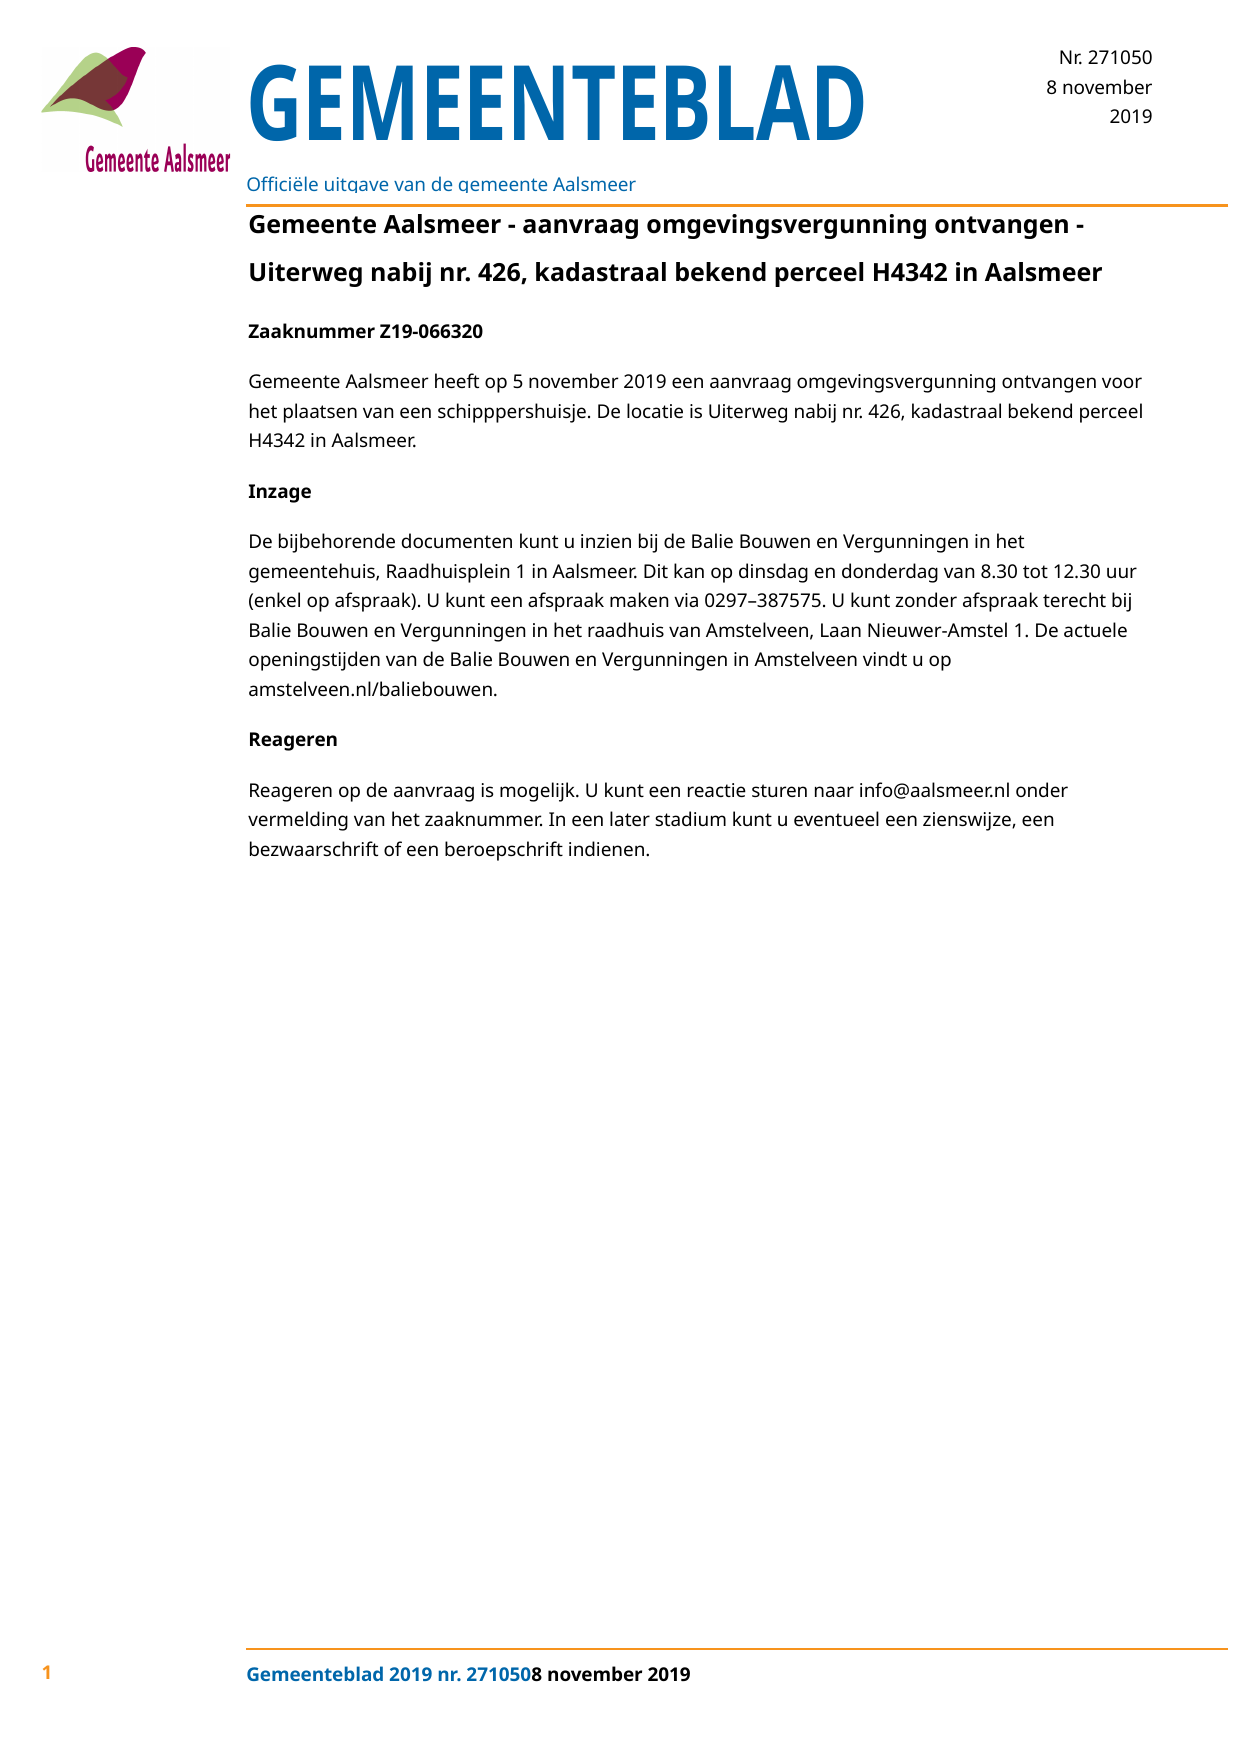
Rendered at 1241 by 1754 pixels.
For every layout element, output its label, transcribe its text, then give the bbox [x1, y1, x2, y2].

text Inzage [248, 478, 1152, 504]
picture [41, 47, 231, 172]
text De bijbehorende documenten kunt u inzien bij de Balie Bouwen en Vergunningen in het gemeentehuis, Raadhuisplein 1 in Aalsmeer. Dit kan op dinsdag en donderdag van 8.30 tot 12.30 uur (enkel op afspraak). U kunt een afspraak maken via 0297–387575. U kunt zonder afspraak terecht bij Balie Bouwen en Vergunningen in het raadhuis van Amstelveen, Laan Nieuwer-Amstel 1. De actuele openingstijden van de Balie Bouwen en Vergunningen in Amstelveen vindt u op amstelveen.nl/baliebouwen. [248, 528, 1152, 702]
text Reageren op de aanvraag is mogelijk. U kunt een reactie sturen naar info@aalsmeer.nl onder vermelding van het zaaknummer. In een later stadium kunt u eventueel een zienswijze, een bezwaarschrift of een beroepschrift indienen. [248, 777, 1152, 862]
text Zaaknummer Z19-066320 [248, 318, 1152, 344]
text Gemeente Aalsmeer - aanvraag omgevingsvergunning ontvangen - Uiterweg nabij nr. 426, kadastraal bekend perceel H4342 in Aalsmeer [248, 207, 1152, 288]
text Gemeente Aalsmeer heeft op 5 november 2019 een aanvraag omgevingsvergunning ontvangen voor het plaatsen van een schipppershuisje. De locatie is Uiterweg nabij nr. 426, kadastraal bekend perceel H4342 in Aalsmeer. [248, 368, 1152, 453]
text Reageren [248, 727, 1152, 752]
